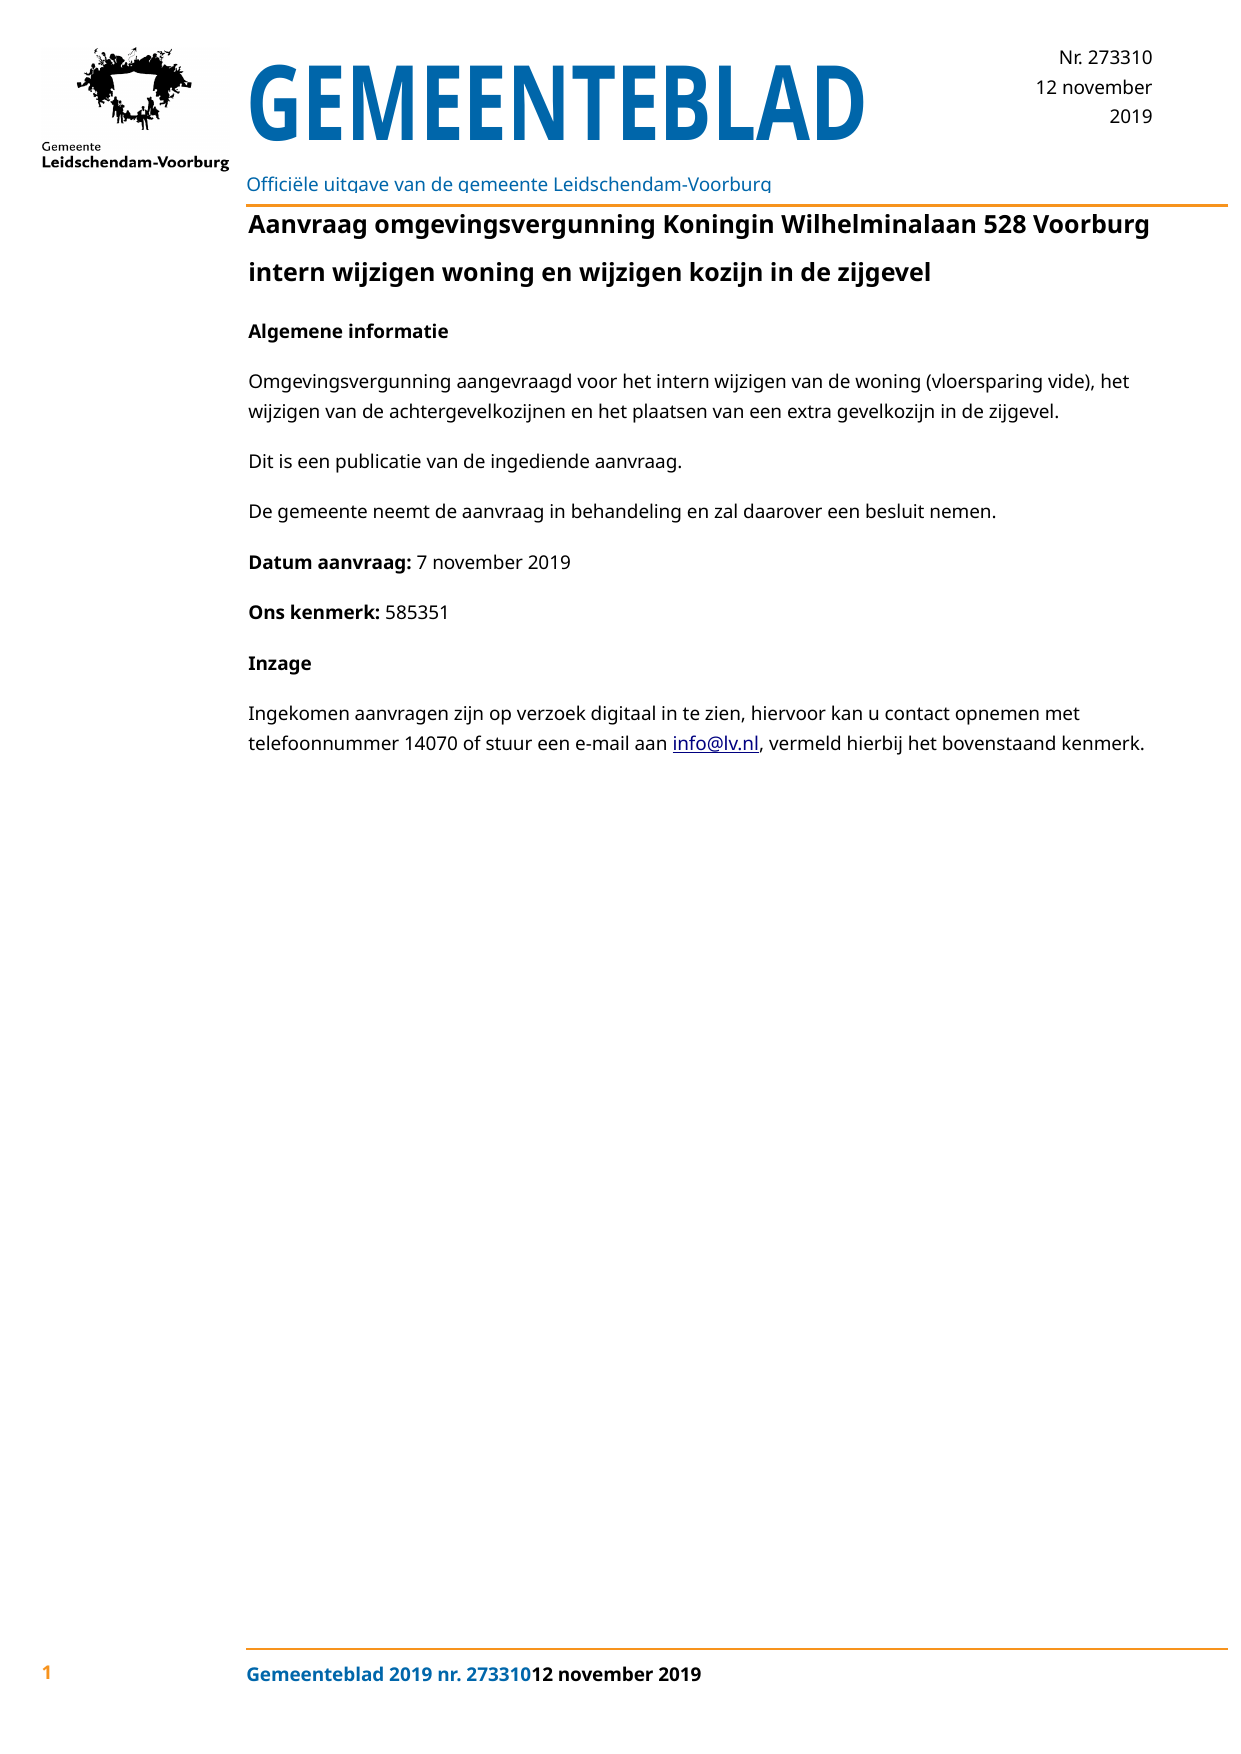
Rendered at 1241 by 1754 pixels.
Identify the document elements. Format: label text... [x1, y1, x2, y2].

text Ons kenmerk: 585351 [248, 599, 1152, 625]
text Ingekomen aanvragen zijn op verzoek digitaal in te zien, hiervoor kan u contact opnemen met telefoonnummer 14070 of stuur een e-mail aan info@lv.nl, vermeld hierbij het bovenstaand kenmerk. [248, 700, 1152, 756]
picture [41, 47, 231, 172]
text Dit is een publicatie van de ingediende aanvraag. [248, 448, 1152, 474]
text Datum aanvraag: 7 november 2019 [248, 549, 1152, 575]
text Algemene informatie [248, 318, 1152, 344]
text De gemeente neemt de aanvraag in behandeling en zal daarover een besluit nemen. [248, 499, 1152, 524]
text Aanvraag omgevingsvergunning Koningin Wilhelminalaan 528 Voorburg intern wijzigen woning en wijzigen kozijn in de zijgevel [248, 207, 1152, 288]
text Omgevingsvergunning aangevraagd voor het intern wijzigen van de woning (vloersparing vide), het wijzigen van de achtergevelkozijnen en het plaatsen van een extra gevelkozijn in de zijgevel. [248, 368, 1152, 424]
text Inzage [248, 650, 1152, 676]
